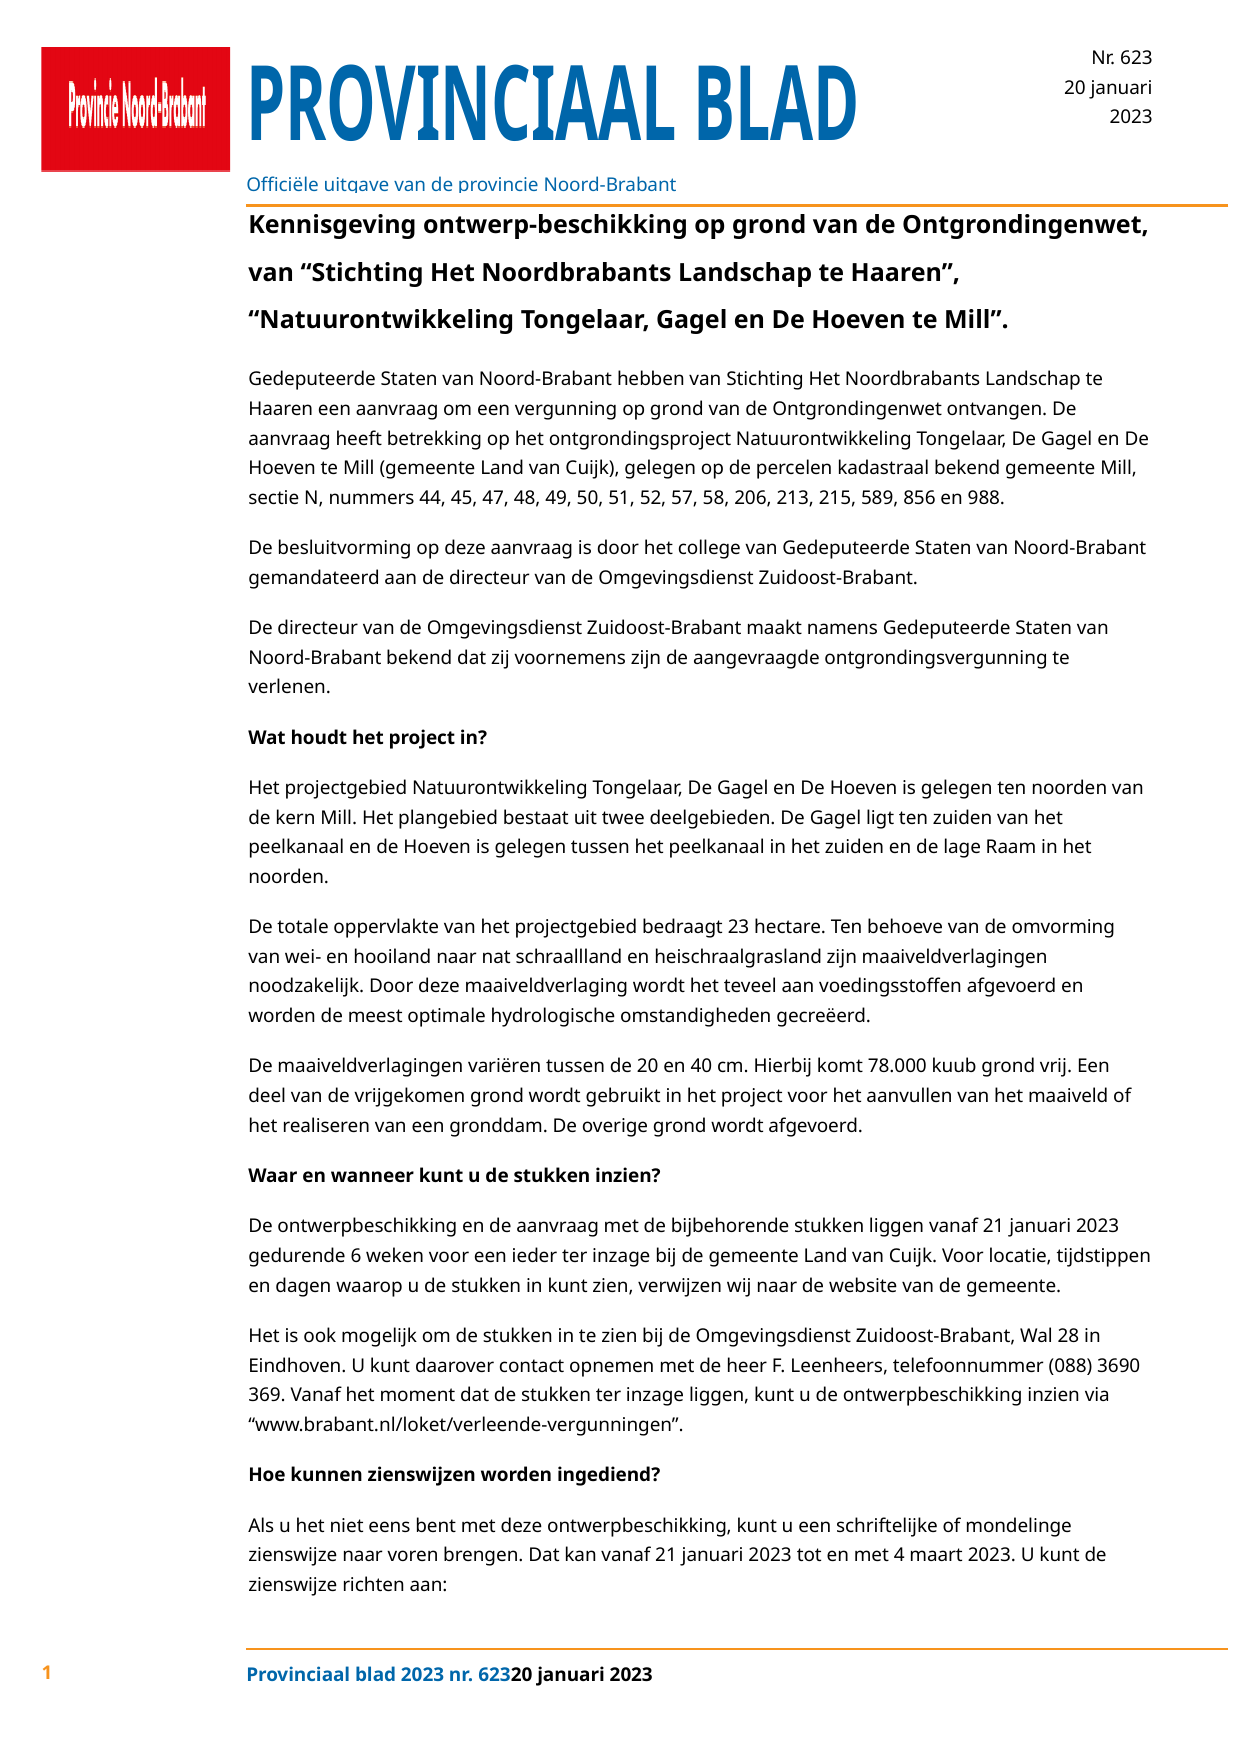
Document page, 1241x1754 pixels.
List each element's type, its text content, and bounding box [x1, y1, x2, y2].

text Hoe kunnen zienswijzen worden ingediend? [248, 1461, 1152, 1487]
text Als u het niet eens bent met deze ontwerpbeschikking, kunt u een schriftelijke of mondelinge zienswijze naar voren brengen. Dat kan vanaf 21 januari 2023 tot en met 4 maart 2023. U kunt de zienswijze richten aan: [248, 1512, 1152, 1597]
text Kennisgeving ontwerp-beschikking op grond van de Ontgrondingenwet, van “Stichting Het Noordbrabants Landschap te Haaren”, “Natuurontwikkeling Tongelaar, Gagel en De Hoeven te Mill”. [248, 207, 1152, 336]
text De maaiveldverlagingen variëren tussen de 20 en 40 cm. Hierbij komt 78.000 kuub grond vrij. Een deel van de vrijgekomen grond wordt gebruikt in het project voor het aanvullen van het maaiveld of het realiseren van een gronddam. De overige grond wordt afgevoerd. [248, 1053, 1152, 1137]
text Het projectgebied Natuurontwikkeling Tongelaar, De Gagel en De Hoeven is gelegen ten noorden van de kern Mill. Het plangebied bestaat uit twee deelgebieden. De Gagel ligt ten zuiden van het peelkanaal en de Hoeven is gelegen tussen het peelkanaal in het zuiden en de lage Raam in het noorden. [248, 774, 1152, 889]
picture [41, 47, 231, 172]
text De besluitvorming op deze aanvraag is door het college van Gedeputeerde Staten van Noord-Brabant gemandateerd aan de directeur van de Omgevingsdienst Zuidoost-Brabant. [248, 534, 1152, 589]
text De directeur van de Omgevingsdienst Zuidoost-Brabant maakt namens Gedeputeerde Staten van Noord-Brabant bekend dat zij voornemens zijn de aangevraagde ontgrondingsvergunning te verlenen. [248, 614, 1152, 699]
text De ontwerpbeschikking en de aanvraag met de bijbehorende stukken liggen vanaf 21 januari 2023 gedurende 6 weken voor een ieder ter inzage bij de gemeente Land van Cuijk. Voor locatie, tijdstippen en dagen waarop u de stukken in kunt zien, verwijzen wij naar de website van de gemeente. [248, 1213, 1152, 1297]
text Waar en wanneer kunt u de stukken inzien? [248, 1162, 1152, 1188]
text Het is ook mogelijk om de stukken in te zien bij de Omgevingsdienst Zuidoost-Brabant, Wal 28 in Eindhoven. U kunt daarover contact opnemen met de heer F. Leenheers, telefoonnummer (088) 3690 369. Vanaf het moment dat de stukken ter inzage liggen, kunt u de ontwerpbeschikking inzien via “www.brabant.nl/loket/verleende-vergunningen”. [248, 1322, 1152, 1437]
text Gedeputeerde Staten van Noord-Brabant hebben van Stichting Het Noordbrabants Landschap te Haaren een aanvraag om een vergunning op grond van de Ontgrondingenwet ontvangen. De aanvraag heeft betrekking op het ontgrondingsproject Natuurontwikkeling Tongelaar, De Gagel en De Hoeven te Mill (gemeente Land van Cuijk), gelegen op de percelen kadastraal bekend gemeente Mill, sectie N, nummers 44, 45, 47, 48, 49, 50, 51, 52, 57, 58, 206, 213, 215, 589, 856 en 988. [248, 366, 1152, 509]
text Wat houdt het project in? [248, 724, 1152, 749]
text De totale oppervlakte van het projectgebied bedraagt 23 hectare. Ten behoeve van de omvorming van wei- en hooiland naar nat schraallland en heischraalgrasland zijn maaiveldverlagingen noodzakelijk. Door deze maaiveldverlaging wordt het teveel aan voedingsstoffen afgevoerd en worden de meest optimale hydrologische omstandigheden gecreëerd. [248, 913, 1152, 1028]
